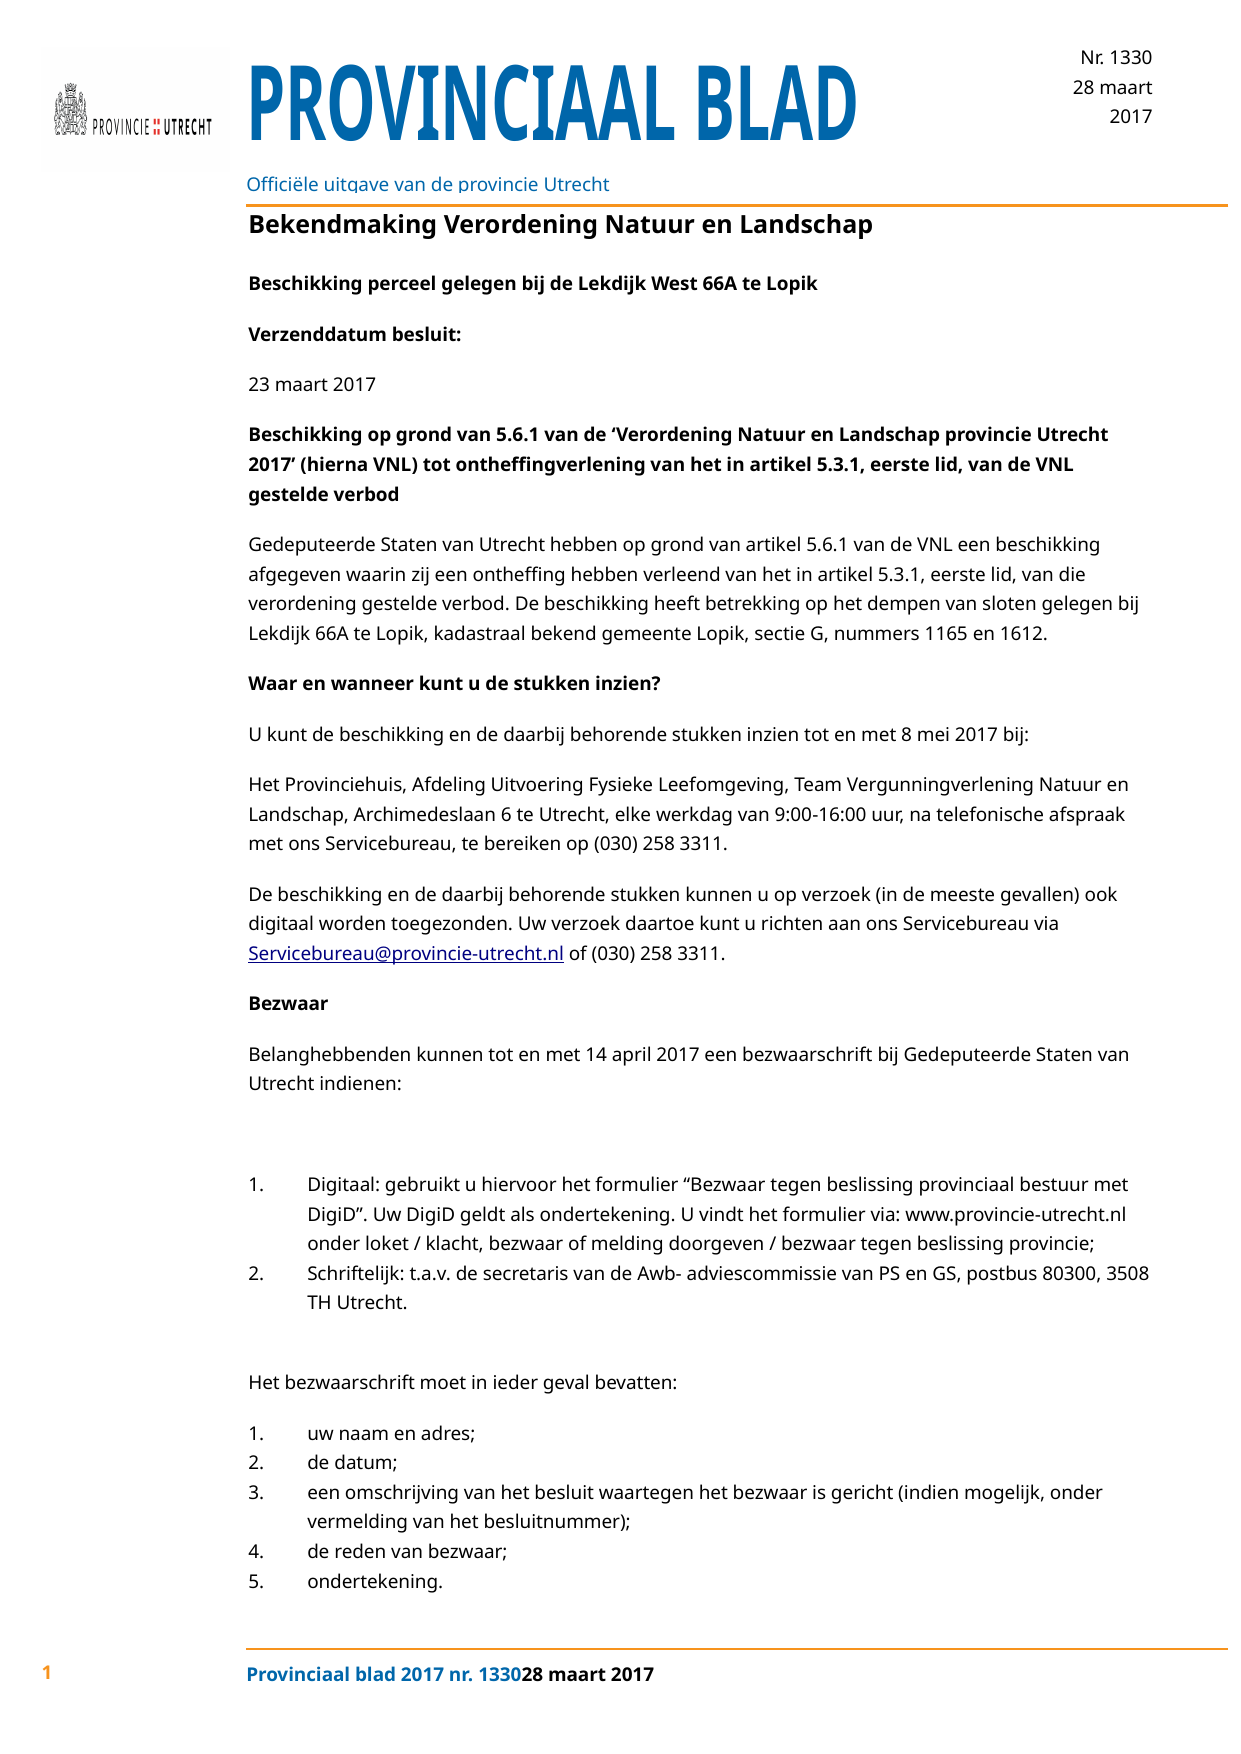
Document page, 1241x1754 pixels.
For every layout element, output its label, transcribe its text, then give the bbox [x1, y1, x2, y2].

text Het bezwaarschrift moet in ieder geval bevatten: [248, 1369, 1152, 1395]
list de datum; [248, 1449, 1152, 1475]
list Schriftelijk: t.a.v. de secretaris van de Awb- adviescommissie van PS en GS, postbus 80300, 3508 TH Utrecht. [248, 1260, 1152, 1315]
picture [41, 47, 231, 172]
text De beschikking en de daarbij behorende stukken kunnen u op verzoek (in de meeste gevallen) ook digitaal worden toegezonden. Uw verzoek daartoe kunt u richten aan ons Servicebureau via Servicebureau@provincie-utrecht.nl of (030) 258 3311. [248, 881, 1152, 966]
text Gedeputeerde Staten van Utrecht hebben op grond van artikel 5.6.1 van de VNL een beschikking afgegeven waarin zij een ontheffing hebben verleend van het in artikel 5.3.1, eerste lid, van die verordening gestelde verbod. De beschikking heeft betrekking op het dempen van sloten gelegen bij Lekdijk 66A te Lopik, kadastraal bekend gemeente Lopik, sectie G, nummers 1165 en 1612. [248, 531, 1152, 646]
list een omschrijving van het besluit waartegen het bezwaar is gericht (indien mogelijk, onder vermelding van het besluitnummer); [248, 1479, 1152, 1534]
text U kunt de beschikking en de daarbij behorende stukken inzien tot en met 8 mei 2017 bij: [248, 721, 1152, 746]
text Beschikking perceel gelegen bij de Lekdijk West 66A te Lopik [248, 270, 1152, 296]
text Belanghebbenden kunnen tot en met 14 april 2017 een bezwaarschrift bij Gedeputeerde Staten van Utrecht indienen: [248, 1041, 1152, 1096]
list ondertekening. [248, 1568, 1152, 1593]
text Het Provinciehuis, Afdeling Uitvoering Fysieke Leefomgeving, Team Vergunningverlening Natuur en Landschap, Archimedeslaan 6 te Utrecht, elke werkdag van 9:00‑16:00 uur, na telefonische afspraak met ons Servicebureau, te bereiken op (030) 258 3311. [248, 771, 1152, 856]
text Waar en wanneer kunt u de stukken inzien? [248, 670, 1152, 696]
text Beschikking op grond van 5.6.1 van de ‘Verordening Natuur en Landschap provincie Utrecht 2017’ (hierna VNL) tot ontheffingverlening van het in artikel 5.3.1, eerste lid, van de VNL gestelde verbod [248, 422, 1152, 506]
text Bezwaar [248, 990, 1152, 1016]
list uw naam en adres; [248, 1420, 1152, 1446]
list de reden van bezwaar; [248, 1538, 1152, 1564]
text Verzenddatum besluit: [248, 321, 1152, 346]
text Bekendmaking Verordening Natuur en Landschap [248, 207, 1152, 241]
text 23 maart 2017 [248, 371, 1152, 397]
list Digitaal: gebruikt u hiervoor het formulier “Bezwaar tegen beslissing provinciaal bestuur met DigiD”. Uw DigiD geldt als ondertekening. U vindt het formulier via: www.provincie-utrecht.nl onder loket / klacht, bezwaar of melding doorgeven / bezwaar tegen beslissing provincie; [248, 1171, 1152, 1256]
